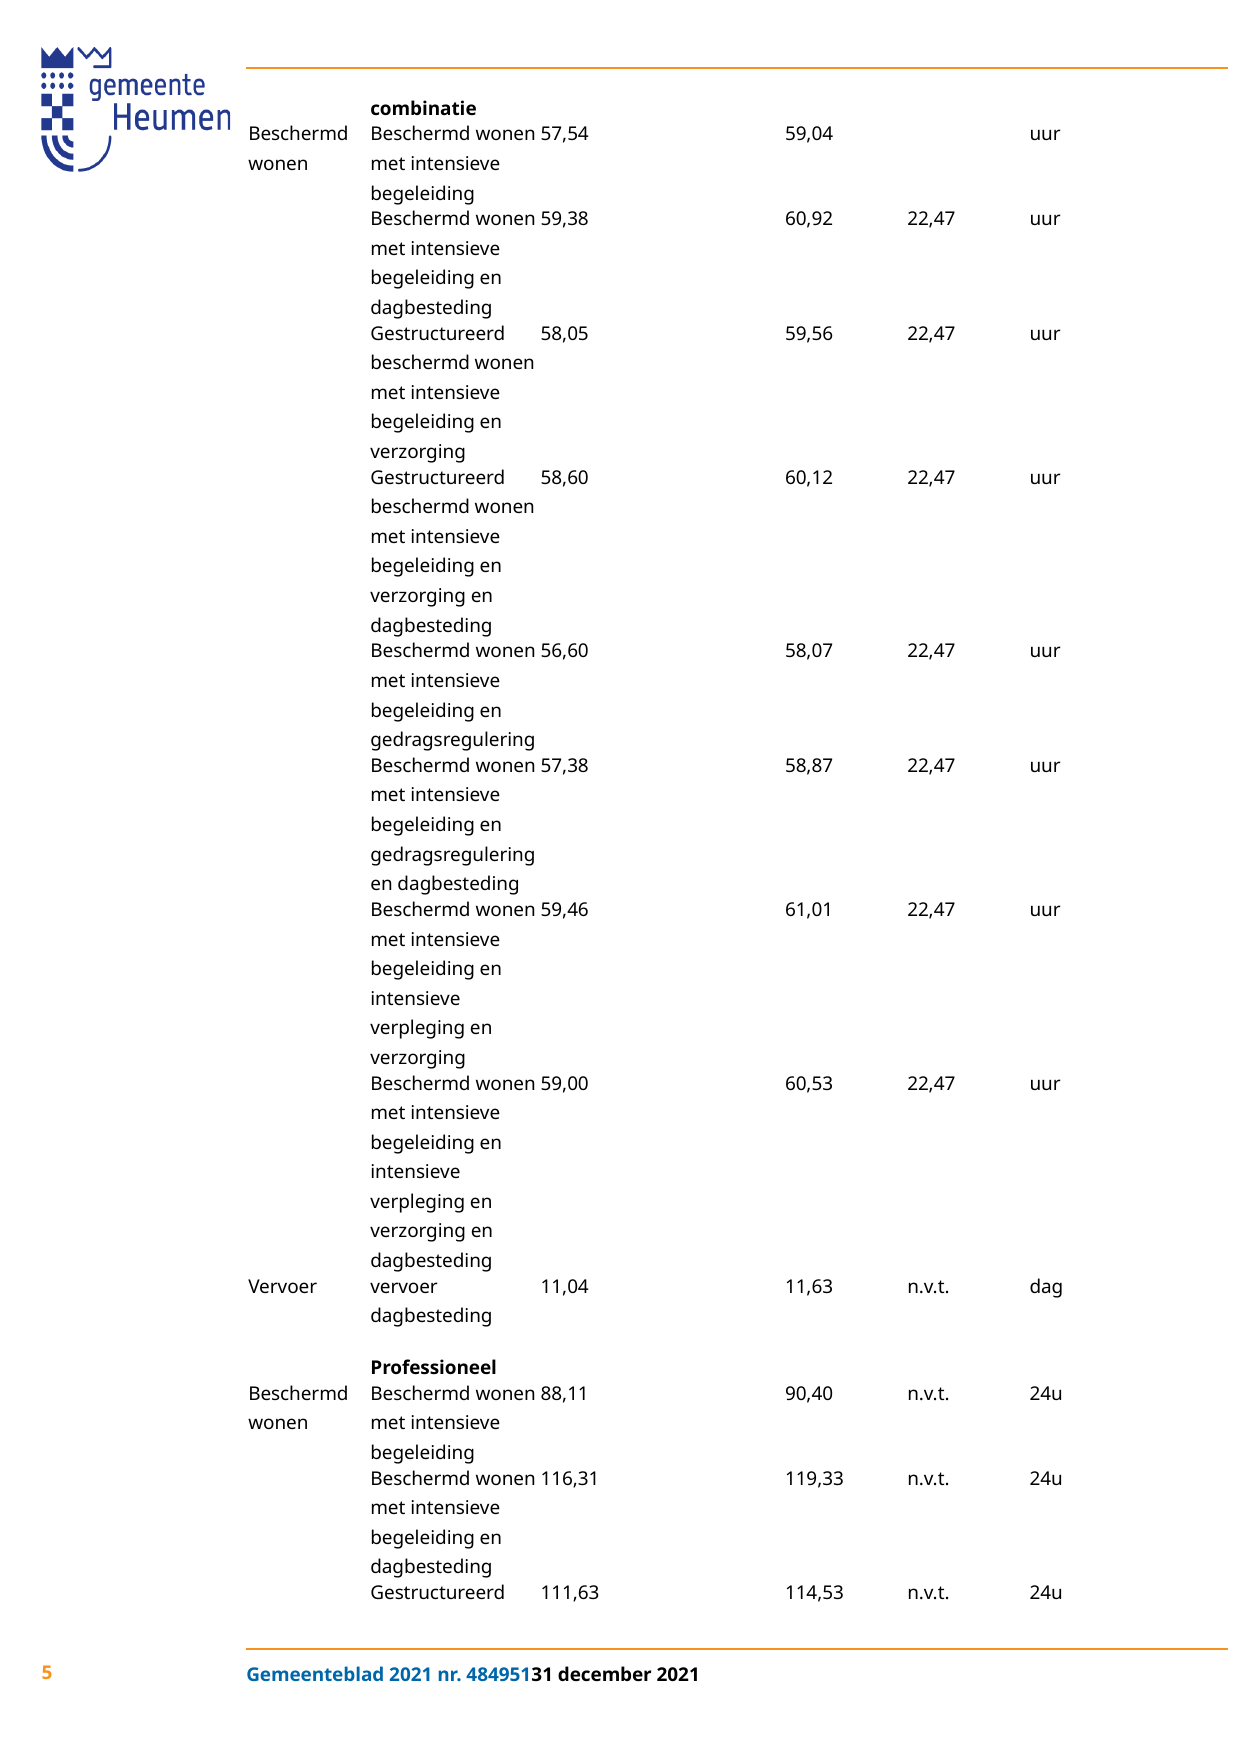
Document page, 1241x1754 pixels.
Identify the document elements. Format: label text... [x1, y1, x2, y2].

table_cell 58,87 [785, 752, 907, 896]
table_cell [907, 95, 1152, 121]
table_cell Beschermd wonen [248, 1380, 370, 1465]
table_cell uur [1029, 320, 1152, 464]
table_cell 22,47 [907, 752, 1029, 896]
table_cell Beschermd wonen [248, 121, 370, 205]
table_cell 60,92 [785, 205, 907, 320]
table_cell Gestructureerd [370, 1579, 540, 1605]
table_cell uur [1029, 1070, 1152, 1273]
table_cell 58,60 [540, 464, 663, 638]
table_cell 59,38 [540, 205, 663, 320]
table_cell [540, 1354, 663, 1380]
table_cell Gestructureerd beschermd wonen met intensieve begeleiding en verzorging [370, 320, 540, 464]
picture [41, 47, 231, 172]
table_cell 22,47 [907, 896, 1029, 1070]
table_cell 116,31 [540, 1465, 663, 1579]
table_cell [907, 1354, 1029, 1380]
table_cell 58,05 [540, 320, 663, 464]
table_cell [663, 1380, 785, 1465]
table_cell 56,60 [540, 638, 663, 752]
table_cell 58,07 [785, 638, 907, 752]
table_cell 119,33 [785, 1465, 907, 1579]
table_cell [907, 121, 1029, 205]
table_cell 59,46 [540, 896, 663, 1070]
table_cell [663, 1070, 785, 1273]
table_cell [248, 752, 370, 896]
table_cell [370, 1328, 540, 1354]
table_cell [663, 121, 785, 205]
table_cell [540, 95, 663, 121]
table_cell [785, 1328, 907, 1354]
table_cell uur [1029, 752, 1152, 896]
table_cell [663, 896, 785, 1070]
table_cell uur [1029, 896, 1152, 1070]
table_cell [663, 320, 785, 464]
table_cell 61,01 [785, 896, 907, 1070]
table_cell 11,63 [785, 1273, 907, 1328]
table_cell [1029, 1328, 1152, 1354]
table_cell [248, 205, 370, 320]
table_cell [248, 1579, 370, 1605]
table_cell n.v.t. [907, 1579, 1029, 1605]
table_cell 57,54 [540, 121, 663, 205]
table_cell 57,38 [540, 752, 663, 896]
table_cell uur [1029, 464, 1152, 638]
table_cell Beschermd wonen met intensieve begeleiding en intensieve verpleging en verzorging en dagbesteding [370, 1070, 540, 1273]
table_cell 88,11 [540, 1380, 663, 1465]
table_cell [248, 638, 370, 752]
table_cell 114,53 [785, 1579, 907, 1605]
table_cell 11,04 [540, 1273, 663, 1328]
table_cell Beschermd wonen met intensieve begeleiding en gedragsregulering en dagbesteding [370, 752, 540, 896]
table_cell 59,56 [785, 320, 907, 464]
table_cell [1029, 1354, 1152, 1380]
table_cell [663, 205, 785, 320]
table_cell Beschermd wonen met intensieve begeleiding en intensieve verpleging en verzorging [370, 896, 540, 1070]
table_cell vervoer dagbesteding [370, 1273, 540, 1328]
table_cell [663, 1465, 785, 1579]
table_cell [663, 464, 785, 638]
table_cell Beschermd wonen met intensieve begeleiding [370, 121, 540, 205]
table_cell Professioneel [370, 1354, 540, 1380]
table_cell uur [1029, 638, 1152, 752]
table_cell [540, 1328, 663, 1354]
table_cell [907, 1328, 1029, 1354]
table_cell combinatie [370, 95, 540, 121]
table_cell 111,63 [540, 1579, 663, 1605]
table_cell Beschermd wonen met intensieve begeleiding [370, 1380, 540, 1465]
table_cell [248, 320, 370, 464]
table_cell n.v.t. [907, 1465, 1029, 1579]
table_cell [785, 95, 907, 121]
table_cell [663, 752, 785, 896]
table_cell Beschermd wonen met intensieve begeleiding en dagbesteding [370, 205, 540, 320]
table_cell 24u [1029, 1465, 1152, 1579]
table_cell [248, 1354, 370, 1380]
table_cell 59,04 [785, 121, 907, 205]
table_cell [663, 1273, 785, 1328]
table_cell [248, 1070, 370, 1273]
table_cell Vervoer [248, 1273, 370, 1328]
table_cell [248, 1465, 370, 1579]
table_cell [785, 1354, 907, 1380]
table_cell 22,47 [907, 320, 1029, 464]
table_cell dag [1029, 1273, 1152, 1328]
table_cell 90,40 [785, 1380, 907, 1465]
table_cell Beschermd wonen met intensieve begeleiding en dagbesteding [370, 1465, 540, 1579]
table_cell 59,00 [540, 1070, 663, 1273]
table_cell 24u [1029, 1380, 1152, 1465]
table_cell [248, 464, 370, 638]
table_cell 22,47 [907, 464, 1029, 638]
table_cell 22,47 [907, 205, 1029, 320]
table_cell 24u [1029, 1579, 1152, 1605]
table_cell 22,47 [907, 638, 1029, 752]
table_cell uur [1029, 121, 1152, 205]
table_cell uur [1029, 205, 1152, 320]
table_cell [663, 638, 785, 752]
table_cell [248, 95, 370, 121]
table_cell [663, 1579, 785, 1605]
table_cell 60,12 [785, 464, 907, 638]
table_cell [663, 95, 785, 121]
table_cell [663, 1354, 785, 1380]
table_cell [663, 1328, 785, 1354]
table_cell Beschermd wonen met intensieve begeleiding en gedragsregulering [370, 638, 540, 752]
table_cell 22,47 [907, 1070, 1029, 1273]
table_cell Gestructureerd beschermd wonen met intensieve begeleiding en verzorging en dagbesteding [370, 464, 540, 638]
table_cell [248, 896, 370, 1070]
table_cell n.v.t. [907, 1273, 1029, 1328]
table_cell [248, 1328, 370, 1354]
table_cell n.v.t. [907, 1380, 1029, 1465]
table_cell 60,53 [785, 1070, 907, 1273]
